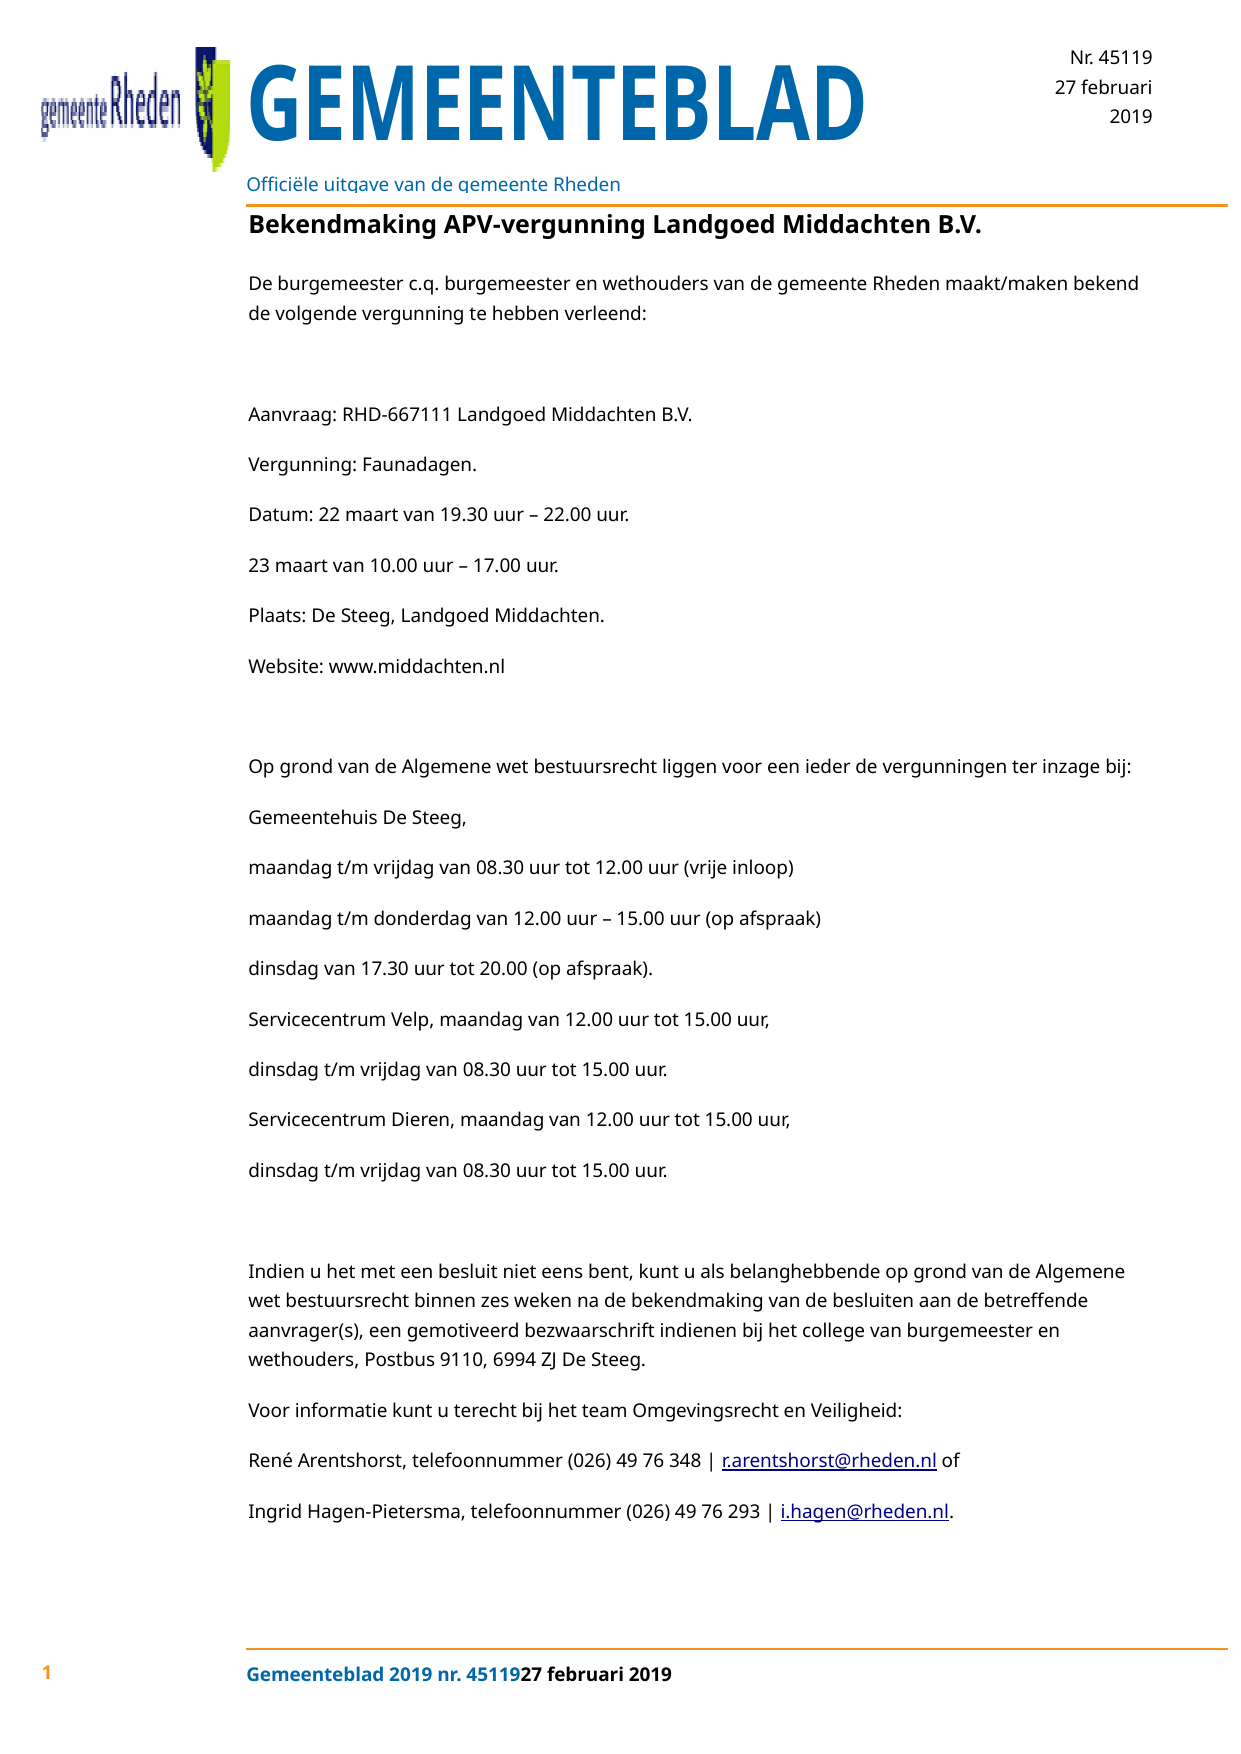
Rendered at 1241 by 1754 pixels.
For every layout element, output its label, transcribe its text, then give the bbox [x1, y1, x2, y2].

picture [41, 47, 231, 172]
text Vergunning: Faunadagen. [248, 451, 1152, 477]
text Aanvraag: RHD-667111 Landgoed Middachten B.V. [248, 401, 1152, 426]
text Datum: 22 maart van 19.30 uur – 22.00 uur. [248, 502, 1152, 527]
text maandag t/m donderdag van 12.00 uur – 15.00 uur (op afspraak) [248, 905, 1152, 931]
text Plaats: De Steeg, Landgoed Middachten. [248, 602, 1152, 628]
text Gemeentehuis De Steeg, [248, 804, 1152, 830]
text Servicecentrum Velp, maandag van 12.00 uur tot 15.00 uur, [248, 1006, 1152, 1031]
text Bekendmaking APV-vergunning Landgoed Middachten B.V. [248, 207, 1152, 241]
text Website: www.middachten.nl [248, 653, 1152, 678]
text Indien u het met een besluit niet eens bent, kunt u als belanghebbende op grond van de Algemene wet bestuursrecht binnen zes weken na de bekendmaking van de besluiten aan de betreffende aanvrager(s), een gemotiveerd bezwaarschrift indienen bij het college van burgemeester en wethouders, Postbus 9110, 6994 ZJ De Steeg. [248, 1258, 1152, 1372]
text dinsdag t/m vrijdag van 08.30 uur tot 15.00 uur. [248, 1157, 1152, 1183]
text René Arentshorst, telefoonnummer (026) 49 76 348 | r.arentshorst@rheden.nl of [248, 1447, 1152, 1473]
text maandag t/m vrijdag van 08.30 uur tot 12.00 uur (vrije inloop) [248, 854, 1152, 880]
text dinsdag t/m vrijdag van 08.30 uur tot 15.00 uur. [248, 1056, 1152, 1082]
text De burgemeester c.q. burgemeester en wethouders van de gemeente Rheden maakt/maken bekend de volgende vergunning te hebben verleend: [248, 270, 1152, 326]
text dinsdag van 17.30 uur tot 20.00 (op afspraak). [248, 955, 1152, 981]
text Ingrid Hagen-Pietersma, telefoonnummer (026) 49 76 293 | i.hagen@rheden.nl. [248, 1498, 1152, 1523]
text Voor informatie kunt u terecht bij het team Omgevingsrecht en Veiligheid: [248, 1397, 1152, 1423]
text Servicecentrum Dieren, maandag van 12.00 uur tot 15.00 uur, [248, 1107, 1152, 1132]
text Op grond van de Algemene wet bestuursrecht liggen voor een ieder de vergunningen ter inzage bij: [248, 754, 1152, 779]
text 23 maart van 10.00 uur – 17.00 uur. [248, 552, 1152, 578]
